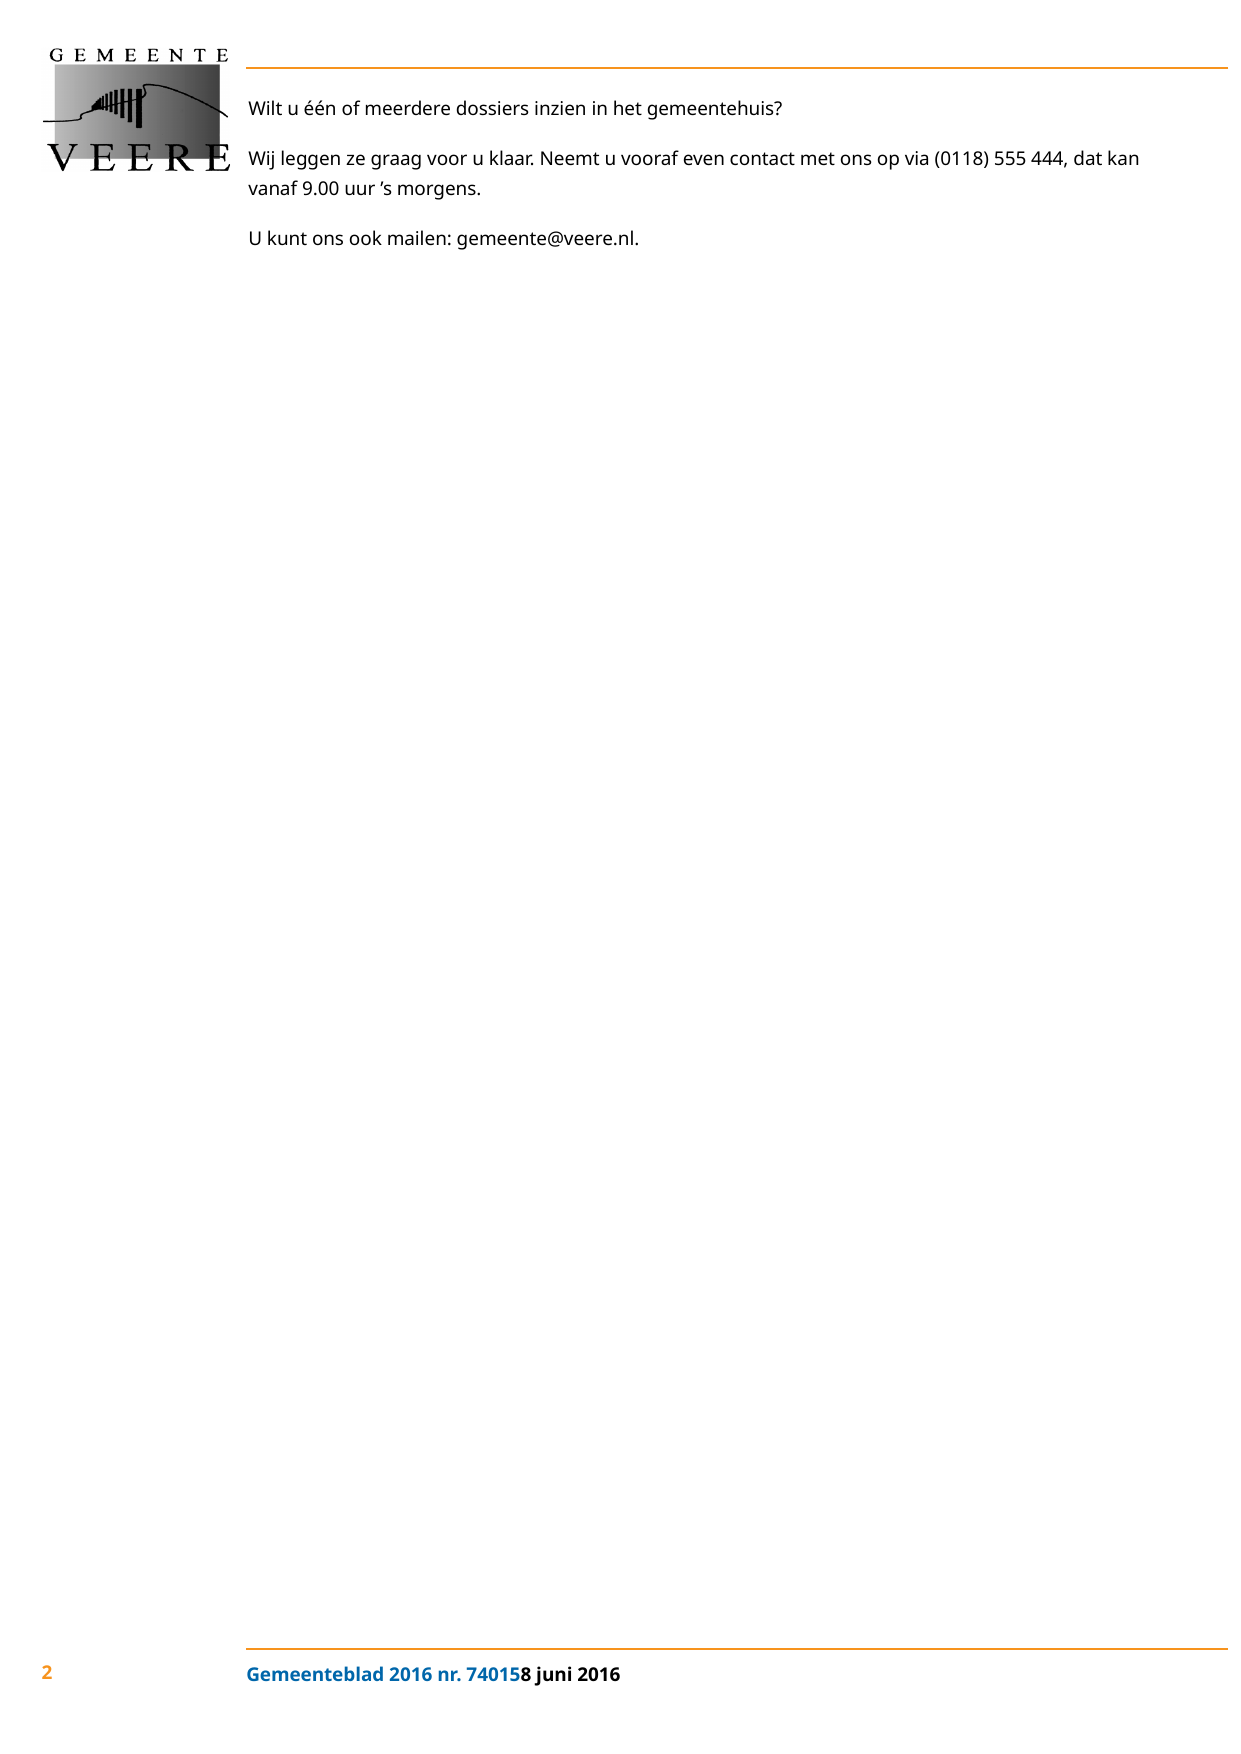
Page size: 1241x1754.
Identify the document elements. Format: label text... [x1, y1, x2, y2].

text Wij leggen ze graag voor u klaar. Neemt u vooraf even contact met ons op via (0118) 555 444, dat kan vanaf 9.00 uur ’s morgens. [248, 145, 1152, 201]
text Wilt u één of meerdere dossiers inzien in het gemeentehuis? [248, 95, 1152, 121]
picture [41, 47, 231, 172]
text U kunt ons ook mailen: gemeente@veere.nl. [248, 225, 1152, 251]
